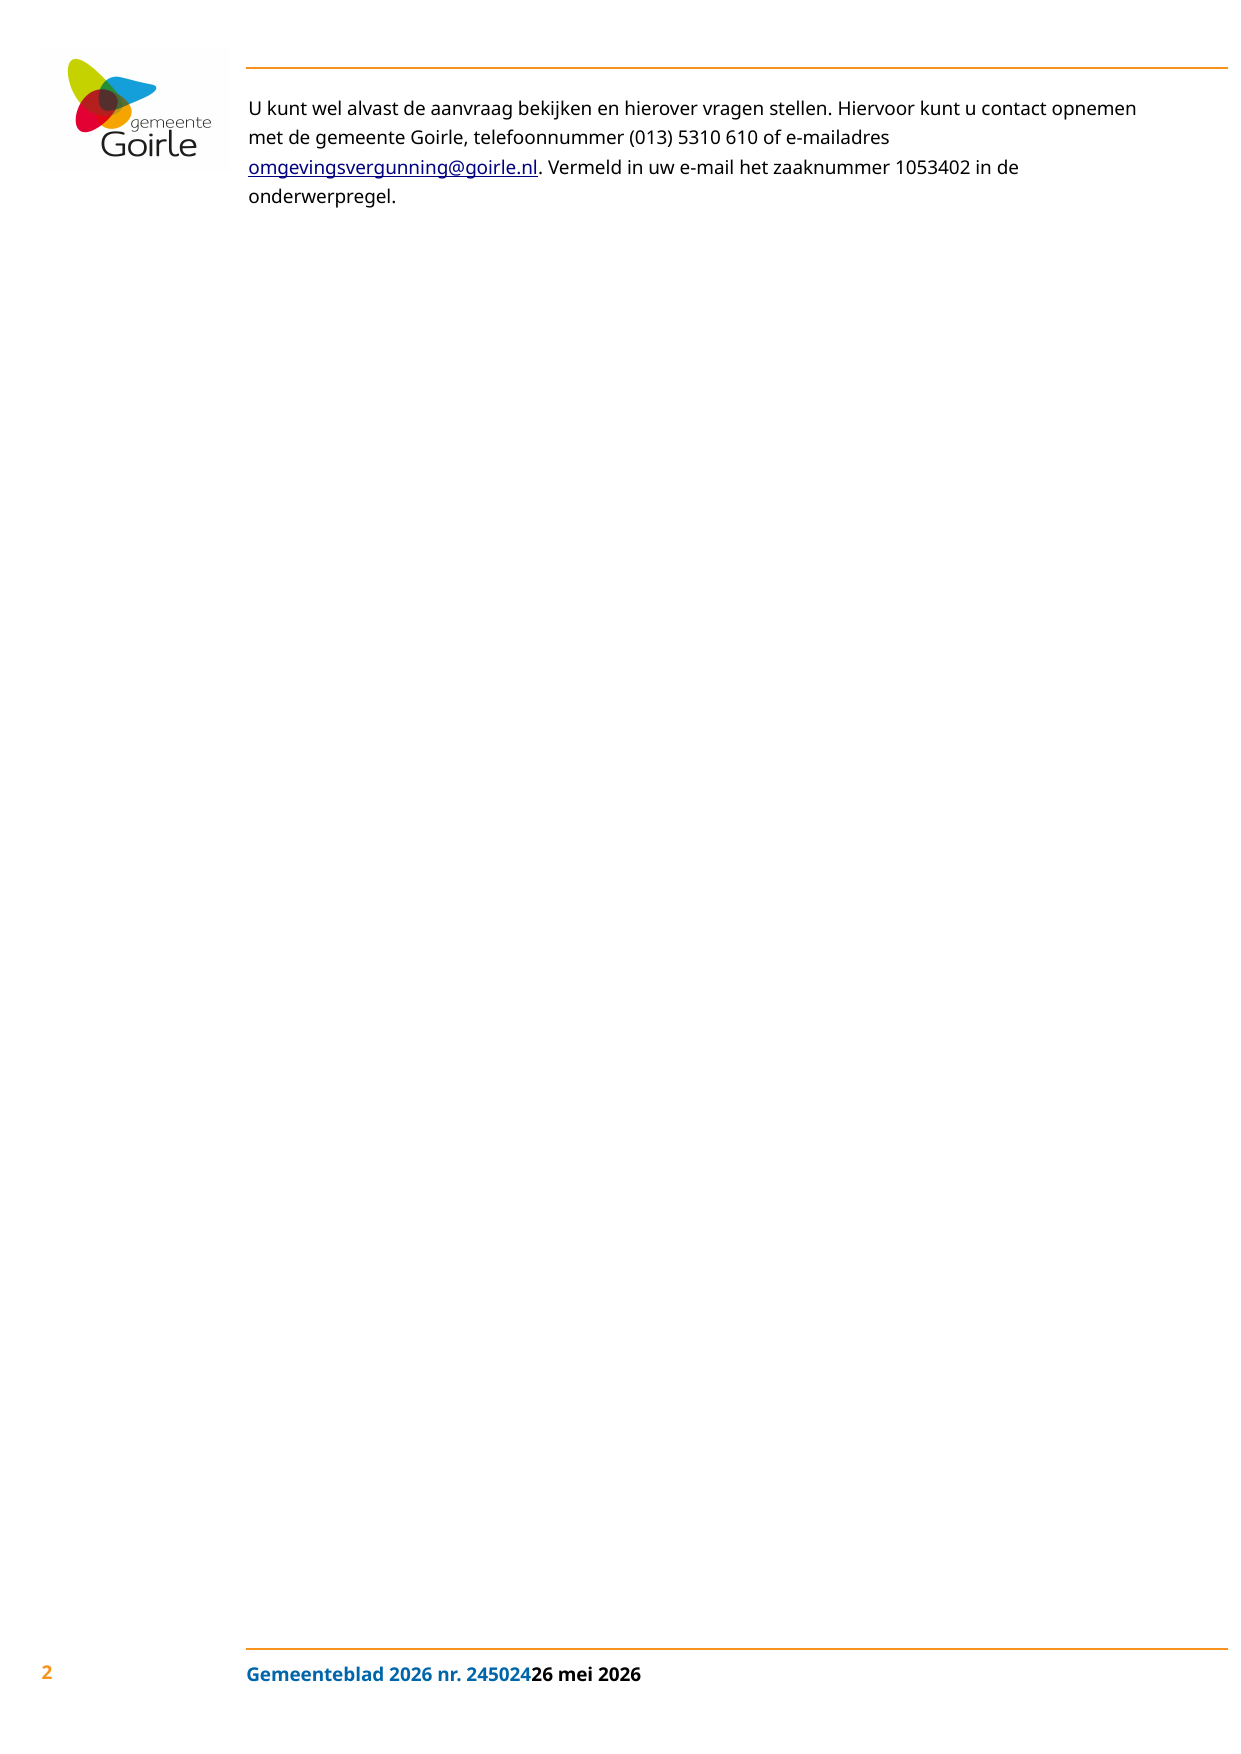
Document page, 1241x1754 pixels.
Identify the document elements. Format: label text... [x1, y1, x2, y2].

picture [41, 47, 231, 172]
text U kunt wel alvast de aanvraag bekijken en hierover vragen stellen. Hiervoor kunt u contact opnemen met de gemeente Goirle, telefoonnummer (013) 5310 610 of e-mailadres omgevingsvergunning@goirle.nl. Vermeld in uw e-mail het zaaknummer 1053402 in de onderwerpregel. [248, 95, 1152, 209]
